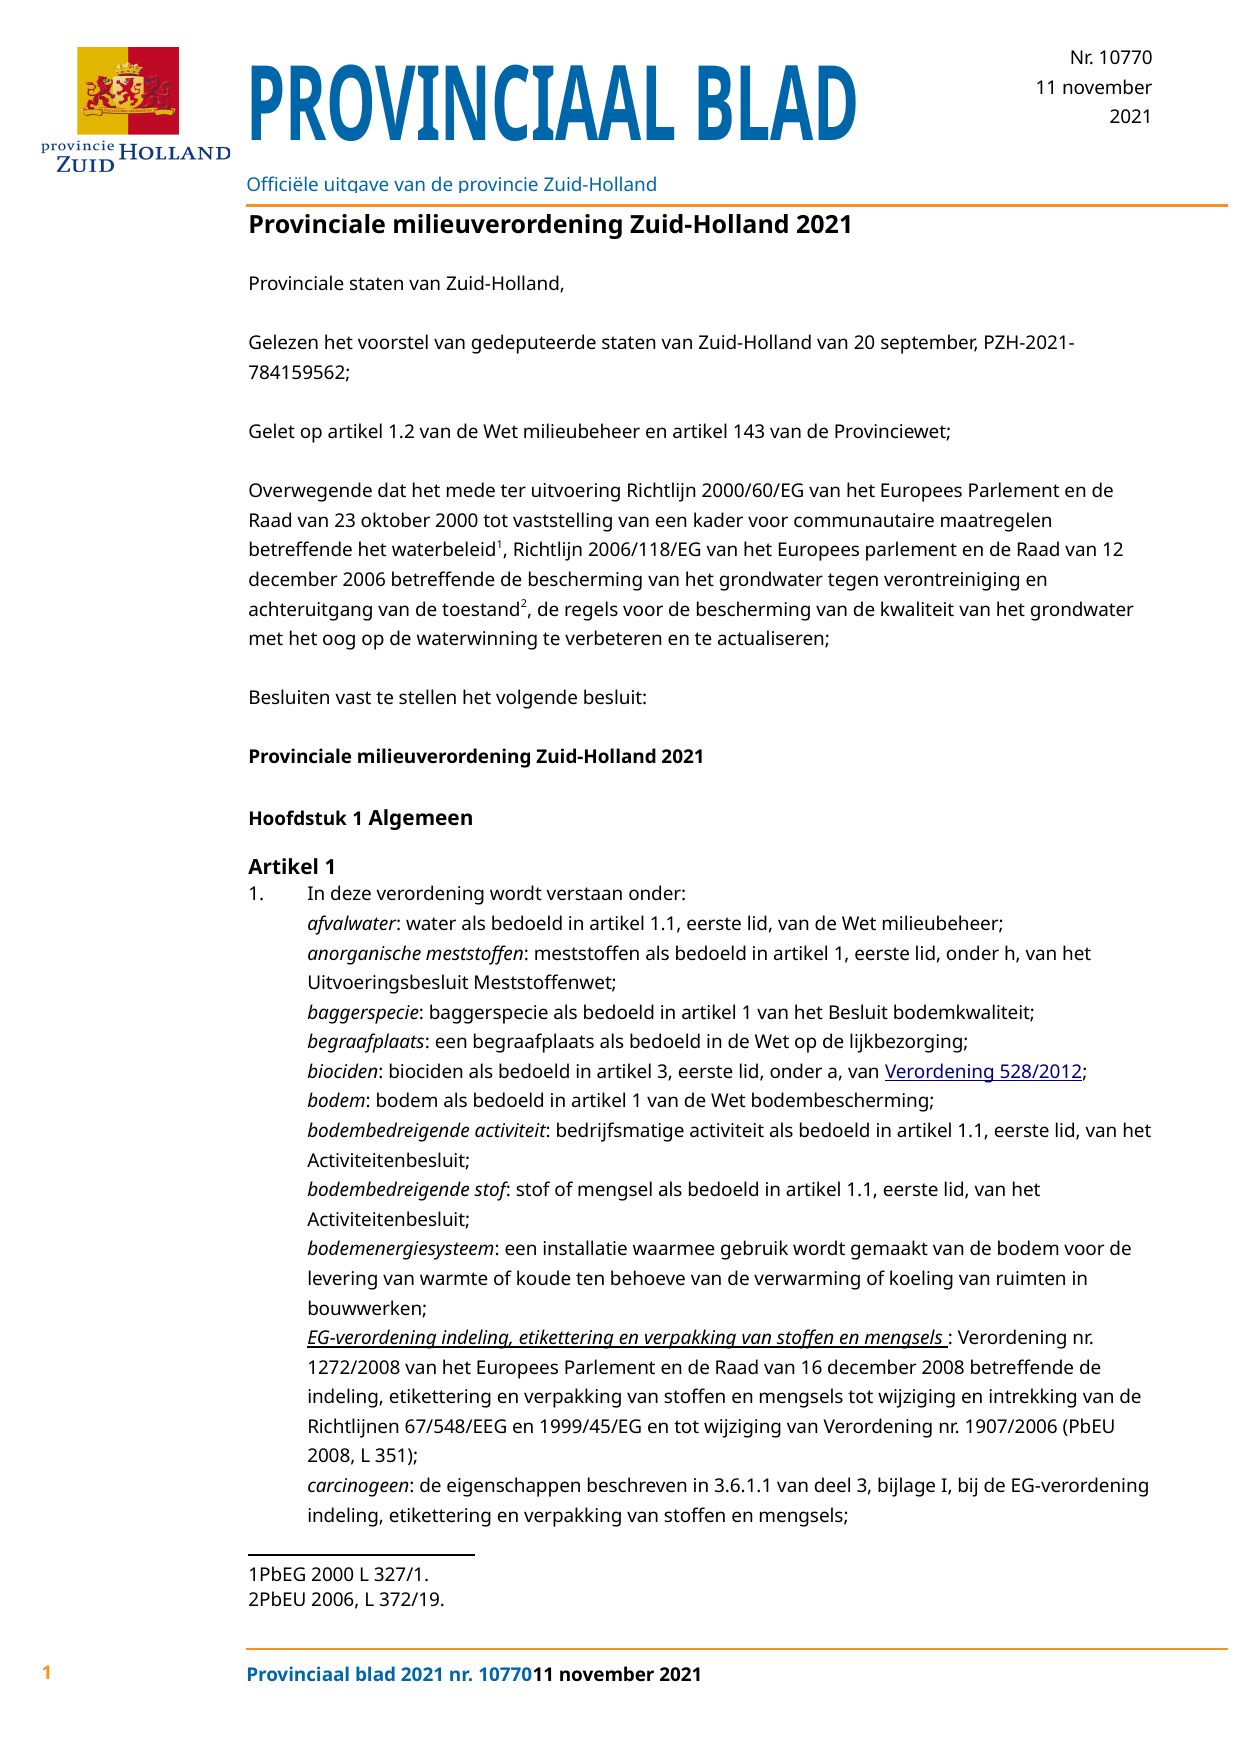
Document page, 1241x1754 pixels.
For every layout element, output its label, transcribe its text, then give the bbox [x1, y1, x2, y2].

list EG-verordening indeling, etikettering en verpakking van stoffen en mengsels : Verordening nr. 1272/2008 van het Europees Parlement en de Raad van 16 december 2008 betreffende de indeling, etikettering en verpakking van stoffen en mengsels tot wijziging en intrekking van de Richtlijnen 67/548/EEG en 1999/45/EG en tot wijziging van Verordening nr. 1907/2006 (PbEU 2008, L 351); [248, 1324, 1152, 1468]
text Besluiten vast te stellen het volgende besluit: [248, 684, 1152, 710]
text Provinciale milieuverordening Zuid-Holland 2021 [248, 744, 1152, 769]
text PbEU 2006, L 372/19. [248, 1586, 1152, 1612]
text Provinciale milieuverordening Zuid-Holland 2021 [248, 207, 1152, 241]
text Hoofdstuk 1 Algemeen [248, 803, 1152, 831]
list afvalwater: water als bedoeld in artikel 1.1, eerste lid, van de Wet milieubeheer; [248, 910, 1152, 936]
text Gelet op artikel 1.2 van de Wet milieubeheer en artikel 143 van de Provinciewet; [248, 418, 1152, 444]
text PbEG 2000 L 327/1. [248, 1561, 1152, 1586]
list In deze verordening wordt verstaan onder: [248, 881, 1152, 906]
list bodembedreigende stof: stof of mengsel als bedoeld in artikel 1.1, eerste lid, van het Activiteitenbesluit; [248, 1176, 1152, 1232]
list begraafplaats: een begraafplaats als bedoeld in de Wet op de lijkbezorging; [248, 1028, 1152, 1054]
list carcinogeen: de eigenschappen beschreven in 3.6.1.1 van deel 3, bijlage I, bij de EG-verordening indeling, etikettering en verpakking van stoffen en mengsels; [248, 1472, 1152, 1527]
list biociden: biociden als bedoeld in artikel 3, eerste lid, onder a, van Verordening 528/2012; [248, 1058, 1152, 1084]
list anorganische meststoffen: meststoffen als bedoeld in artikel 1, eerste lid, onder h, van het Uitvoeringsbesluit Meststoffenwet; [248, 940, 1152, 995]
text Gelezen het voorstel van gedeputeerde staten van Zuid-Holland van 20 september, PZH-2021-784159562; [248, 329, 1152, 385]
list bodembedreigende activiteit: bedrijfsmatige activiteit als bedoeld in artikel 1.1, eerste lid, van het Activiteitenbesluit; [248, 1117, 1152, 1172]
list bodem: bodem als bedoeld in artikel 1 van de Wet bodembescherming; [248, 1088, 1152, 1113]
picture [41, 47, 231, 172]
text Provinciale staten van Zuid-Holland, [248, 270, 1152, 296]
list bodemenergiesysteem: een installatie waarmee gebruik wordt gemaakt van de bodem voor de levering van warmte of koude ten behoeve van de verwarming of koeling van ruimten in bouwwerken; [248, 1236, 1152, 1320]
list baggerspecie: baggerspecie als bedoeld in artikel 1 van het Besluit bodemkwaliteit; [248, 999, 1152, 1024]
text Overwegende dat het mede ter uitvoering Richtlijn 2000/60/EG van het Europees Parlement en de Raad van 23 oktober 2000 tot vaststelling van een kader voor communautaire maatregelen betreffende het waterbeleid, Richtlijn 2006/118/EG van het Europees parlement en de Raad van 12 december 2006 betreffende de bescherming van het grondwater tegen verontreiniging en achteruitgang van de toestand, de regels voor de bescherming van de kwaliteit van het grondwater met het oog op de waterwinning te verbeteren en te actualiseren; [248, 477, 1152, 651]
text Artikel 1 [248, 852, 1152, 881]
